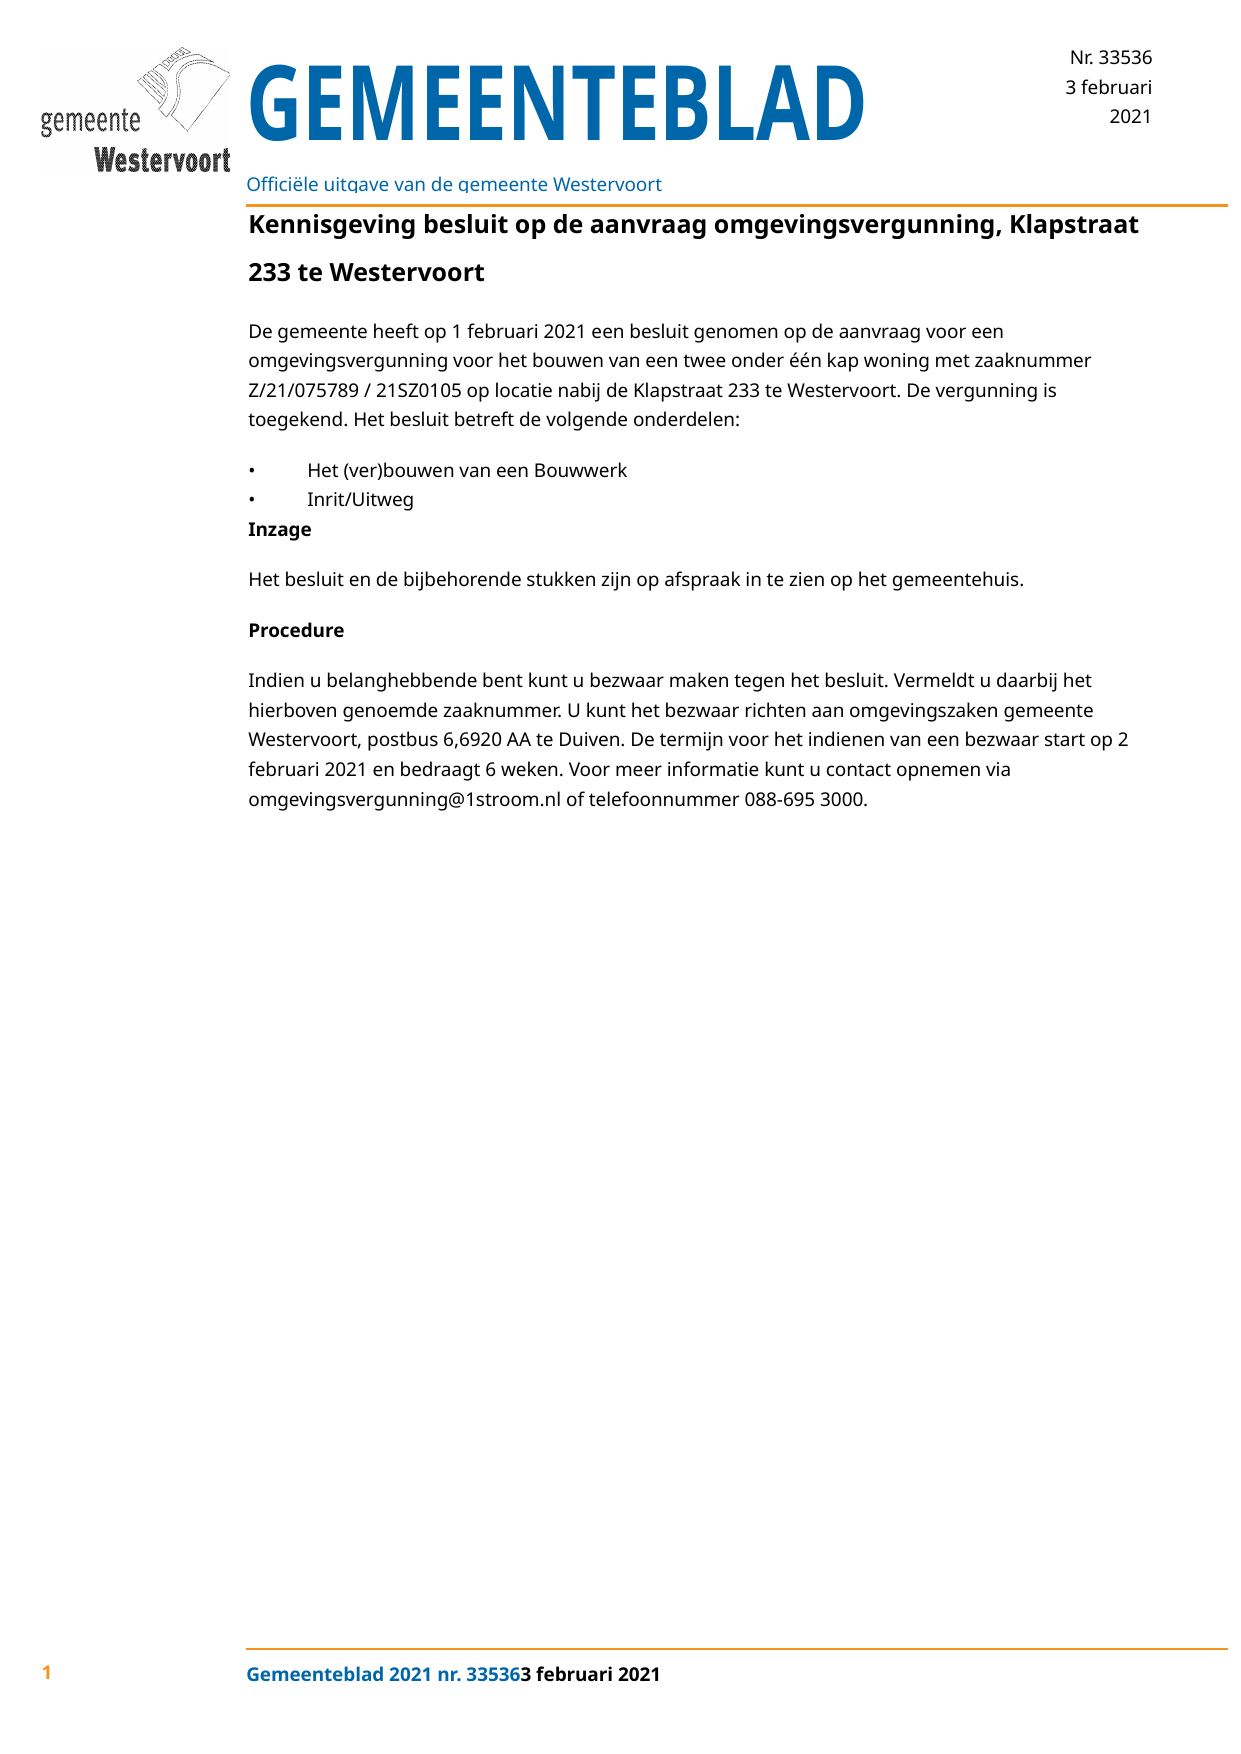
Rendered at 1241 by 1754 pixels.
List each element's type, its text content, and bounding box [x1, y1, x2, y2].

list Inrit/Uitweg [248, 487, 1152, 512]
text Indien u belanghebbende bent kunt u bezwaar maken tegen het besluit. Vermeldt u daarbij het hierboven genoemde zaaknummer. U kunt het bezwaar richten aan omgevingszaken gemeente Westervoort, postbus 6,6920 AA te Duiven. De termijn voor het indienen van een bezwaar start op 2 februari 2021 en bedraagt 6 weken. Voor meer informatie kunt u contact opnemen via omgevingsvergunning@1stroom.nl of telefoonnummer 088-695 3000. [248, 667, 1152, 812]
text Het besluit en de bijbehorende stukken zijn op afspraak in te zien op het gemeentehuis. [248, 567, 1152, 592]
text Procedure [248, 617, 1152, 643]
list Het (ver)bouwen van een Bouwwerk [248, 457, 1152, 483]
text De gemeente heeft op 1 februari 2021 een besluit genomen op de aanvraag voor een omgevingsvergunning voor het bouwen van een twee onder één kap woning met zaaknummer Z/21/075789 / 21SZ0105 op locatie nabij de Klapstraat 233 te Westervoort. De vergunning is toegekend. Het besluit betreft de volgende onderdelen: [248, 318, 1152, 432]
text Kennisgeving besluit op de aanvraag omgevingsvergunning, Klapstraat 233 te Westervoort [248, 207, 1152, 288]
picture [41, 47, 231, 172]
text Inzage [248, 516, 1152, 542]
